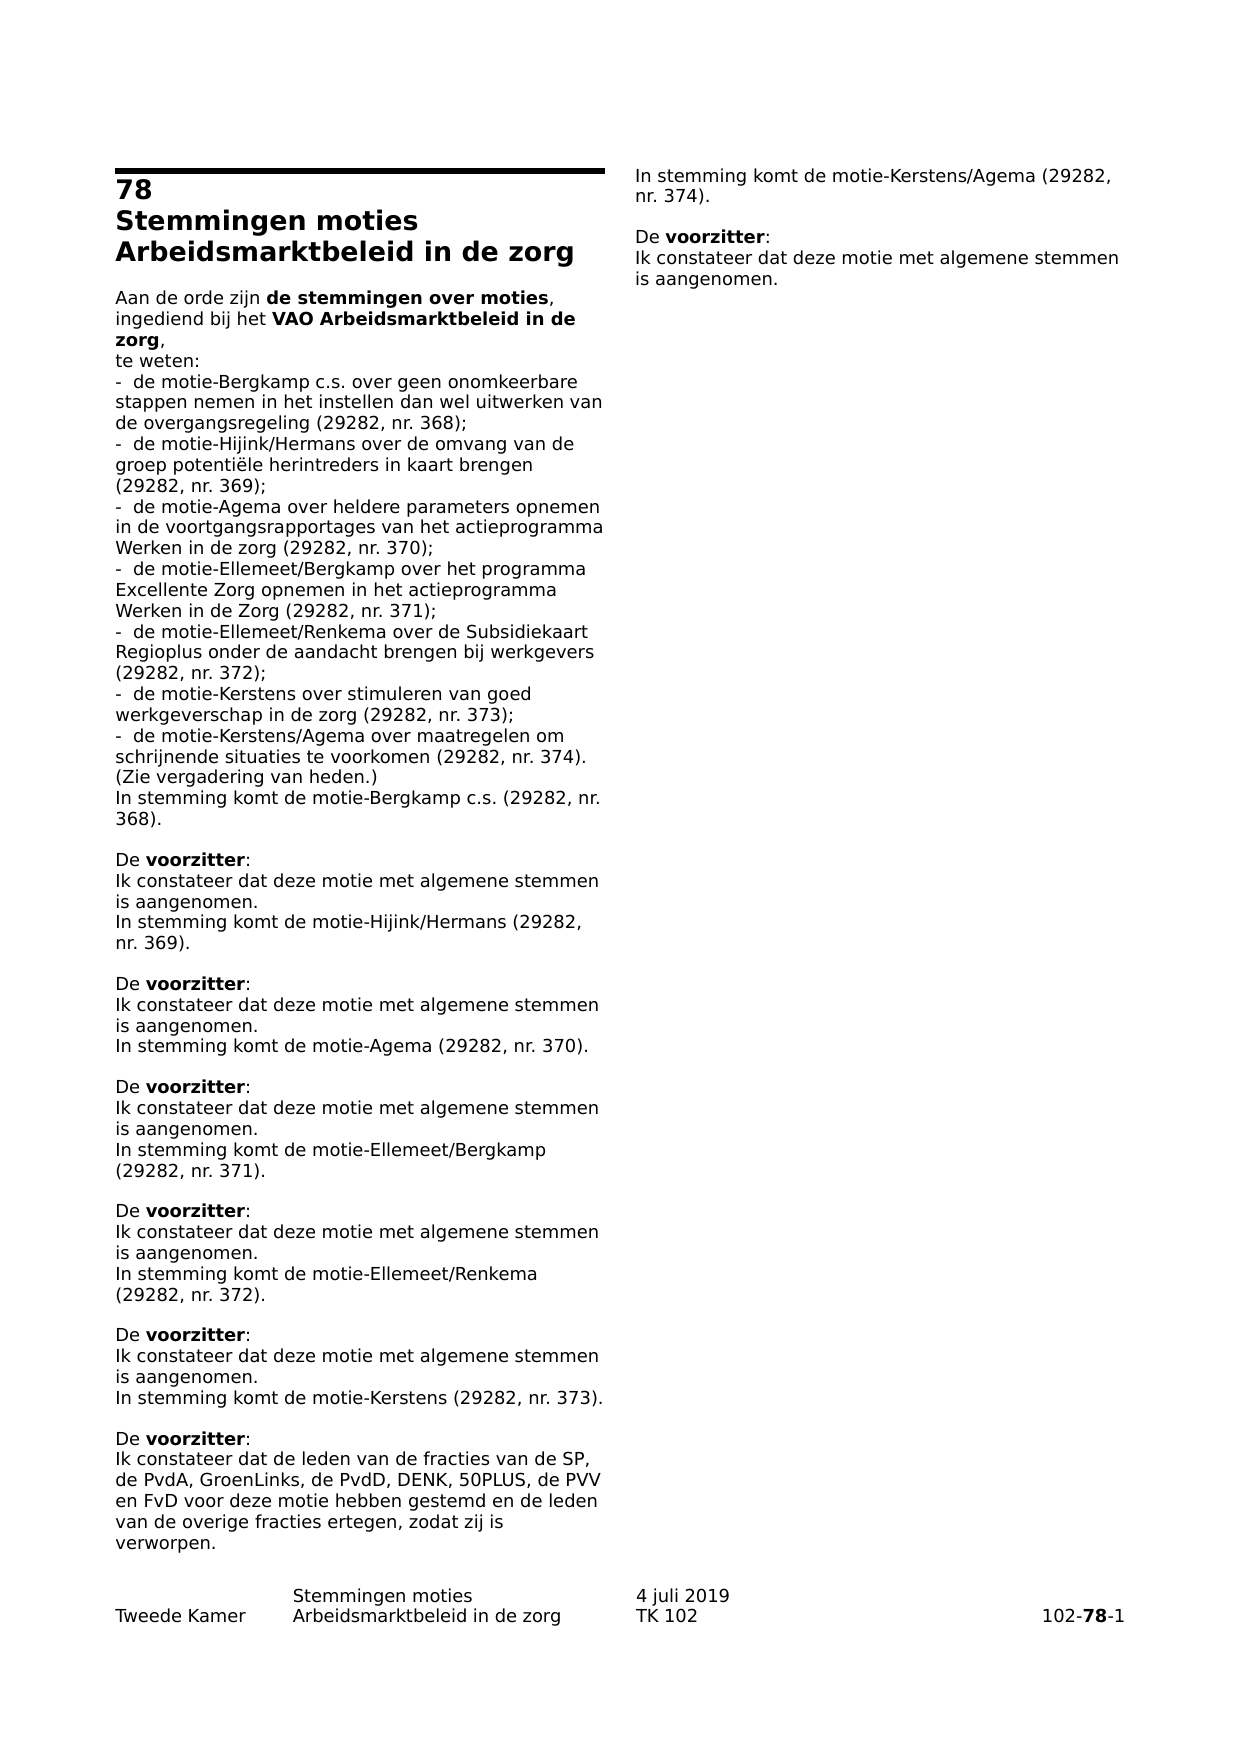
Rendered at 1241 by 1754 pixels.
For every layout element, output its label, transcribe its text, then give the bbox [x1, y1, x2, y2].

list de motie-Ellemeet/Renkema over de Subsidiekaart Regioplus onder de aandacht brengen bij werkgevers (29282, nr. 372); [115, 621, 605, 684]
text De voorzitter: [115, 1428, 605, 1449]
text Ik constateer dat deze motie met algemene stemmen is aangenomen. [115, 994, 605, 1036]
text De voorzitter: [115, 850, 605, 871]
text te weten: [115, 351, 605, 371]
title 78 Stemmingen moties Arbeidsmarktbeleid in de zorg [115, 174, 605, 268]
list de motie-Kerstens over stimuleren van goed werkgeverschap in de zorg (29282, nr. 373); [115, 684, 605, 726]
text In stemming komt de motie-Ellemeet/Renkema (29282, nr. 372). [115, 1263, 605, 1305]
text In stemming komt de motie-Kerstens/Agema (29282, nr. 374). [635, 165, 1125, 207]
list de motie-Hijink/Hermans over de omvang van de groep potentiële herintreders in kaart brengen (29282, nr. 369); [115, 434, 605, 496]
text Ik constateer dat deze motie met algemene stemmen is aangenomen. [115, 1098, 605, 1139]
text Ik constateer dat deze motie met algemene stemmen is aangenomen. [635, 248, 1125, 289]
text In stemming komt de motie-Hijink/Hermans (29282, nr. 369). [115, 912, 605, 954]
text Ik constateer dat deze motie met algemene stemmen is aangenomen. [115, 1346, 605, 1388]
text Ik constateer dat deze motie met algemene stemmen is aangenomen. [115, 871, 605, 912]
list de motie-Bergkamp c.s. over geen onomkeerbare stappen nemen in het instellen dan wel uitwerken van de overgangsregeling (29282, nr. 368); [115, 371, 605, 434]
text In stemming komt de motie-Bergkamp c.s. (29282, nr. 368). [115, 788, 605, 830]
text Aan de orde zijn de stemmingen over moties, ingediend bij het VAO Arbeidsmarktbeleid in de zorg, [115, 288, 605, 351]
text De voorzitter: [115, 1201, 605, 1222]
text De voorzitter: [115, 1325, 605, 1346]
text Ik constateer dat deze motie met algemene stemmen is aangenomen. [115, 1222, 605, 1263]
text De voorzitter: [115, 1077, 605, 1098]
text De voorzitter: [635, 227, 1125, 248]
text In stemming komt de motie-Kerstens (29282, nr. 373). [115, 1388, 605, 1408]
list de motie-Ellemeet/Bergkamp over het programma Excellente Zorg opnemen in het actieprogramma Werken in de Zorg (29282, nr. 371); [115, 559, 605, 621]
text (Zie vergadering van heden.) [115, 767, 605, 788]
text In stemming komt de motie-Agema (29282, nr. 370). [115, 1036, 605, 1057]
list de motie-Agema over heldere parameters opnemen in de voortgangsrapportages van het actieprogramma Werken in de zorg (29282, nr. 370); [115, 496, 605, 559]
text De voorzitter: [115, 974, 605, 994]
list de motie-Kerstens/Agema over maatregelen om schrijnende situaties te voorkomen (29282, nr. 374). [115, 726, 605, 767]
text Ik constateer dat de leden van de fracties van de SP, de PvdA, GroenLinks, de PvdD, DENK, 50PLUS, de PVV en FvD voor deze motie hebben gestemd en de leden van de overige fracties ertegen, zodat zij is verworpen. [115, 1449, 605, 1553]
text In stemming komt de motie-Ellemeet/Bergkamp (29282, nr. 371). [115, 1139, 605, 1181]
